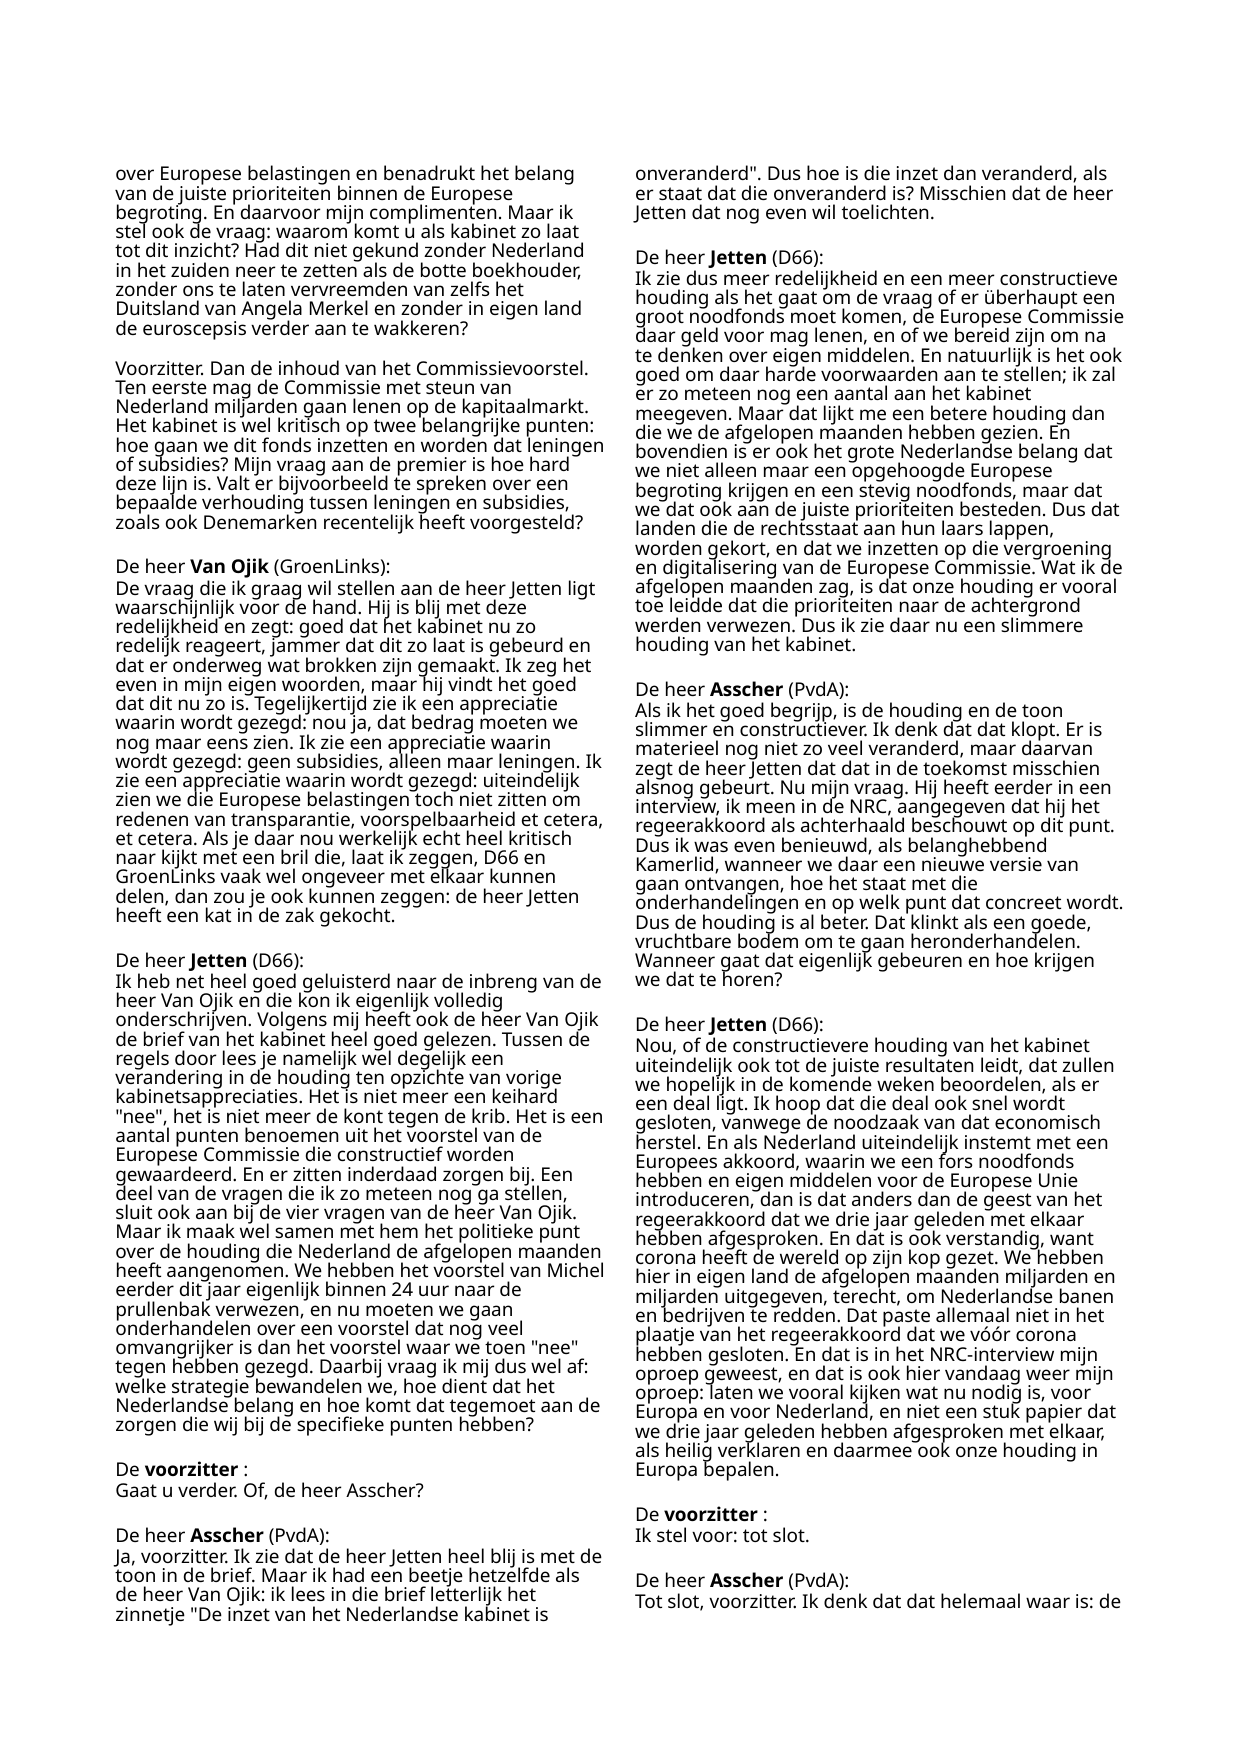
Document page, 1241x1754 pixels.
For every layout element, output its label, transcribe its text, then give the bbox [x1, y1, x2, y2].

text Ik zie dus meer redelijkheid en een meer constructieve houding als het gaat om de vraag of er überhaupt een groot noodfonds moet komen, de Europese Commissie daar geld voor mag lenen, en of we bereid zijn om na te denken over eigen middelen. En natuurlijk is het ook goed om daar harde voorwaarden aan te stellen; ik zal er zo meteen nog een aantal aan het kabinet meegeven. Maar dat lijkt me een betere houding dan die we de afgelopen maanden hebben gezien. En bovendien is er ook het grote Nederlandse belang dat we niet alleen maar een opgehoogde Europese begroting krijgen en een stevig noodfonds, maar dat we dat ook aan de juiste prioriteiten besteden. Dus dat landen die de rechtsstaat aan hun laars lappen, worden gekort, en dat we inzetten op die vergroening en digitalisering van de Europese Commissie. Wat ik de afgelopen maanden zag, is dat onze houding er vooral toe leidde dat die prioriteiten naar de achtergrond werden verwezen. Dus ik zie daar nu een slimmere houding van het kabinet. [635, 270, 1125, 655]
text onveranderd". Dus hoe is die inzet dan veranderd, als er staat dat die onveranderd is? Misschien dat de heer Jetten dat nog even wil toelichten. [635, 165, 1125, 223]
text Als ik het goed begrijp, is de houding en de toon slimmer en constructiever. Ik denk dat dat klopt. Er is materieel nog niet zo veel veranderd, maar daarvan zegt de heer Jetten dat dat in de toekomst misschien alsnog gebeurt. Nu mijn vraag. Hij heeft eerder in een interview, ik meen in de NRC, aangegeven dat hij het regeerakkoord als achterhaald beschouwt op dit punt. Dus ik was even benieuwd, als belanghebbend Kamerlid, wanneer we daar een nieuwe versie van gaan ontvangen, hoe het staat met die onderhandelingen en op welk punt dat concreet wordt. Dus de houding is al beter. Dat klinkt als een goede, vruchtbare bodem om te gaan heronderhandelen. Wanneer gaat dat eigenlijk gebeuren en hoe krijgen we dat te horen? [635, 702, 1125, 991]
text Ja, voorzitter. Ik zie dat de heer Jetten heel blij is met de toon in de brief. Maar ik had een beetje hetzelfde als de heer Van Ojik: ik lees in die brief letterlijk het zinnetje "De inzet van het Nederlandse kabinet is [115, 1548, 605, 1625]
text De heer Asscher (PvdA): [635, 676, 1125, 702]
text Ik stel voor: tot slot. [635, 1527, 1125, 1546]
text Tot slot, voorzitter. Ik denk dat dat helemaal waar is: de [635, 1593, 1125, 1612]
text De vraag die ik graag wil stellen aan de heer Jetten ligt waarschijnlijk voor de hand. Hij is blij met deze redelijkheid en zegt: goed dat het kabinet nu zo redelijk reageert, jammer dat dit zo laat is gebeurd en dat er onderweg wat brokken zijn gemaakt. Ik zeg het even in mijn eigen woorden, maar hij vindt het goed dat dit nu zo is. Tegelijkertijd zie ik een appreciatie waarin wordt gezegd: nou ja, dat bedrag moeten we nog maar eens zien. Ik zie een appreciatie waarin wordt gezegd: geen subsidies, alleen maar leningen. Ik zie een appreciatie waarin wordt gezegd: uiteindelijk zien we die Europese belastingen toch niet zitten om redenen van transparantie, voorspelbaarheid et cetera, et cetera. Als je daar nou werkelijk echt heel kritisch naar kijkt met een bril die, laat ik zeggen, D66 en GroenLinks vaak wel ongeveer met elkaar kunnen delen, dan zou je ook kunnen zeggen: de heer Jetten heeft een kat in de zak gekocht. [115, 579, 605, 926]
text Ik heb net heel goed geluisterd naar de inbreng van de heer Van Ojik en die kon ik eigenlijk volledig onderschrijven. Volgens mij heeft ook de heer Van Ojik de brief van het kabinet heel goed gelezen. Tussen de regels door lees je namelijk wel degelijk een verandering in de houding ten opzichte van vorige kabinetsappreciaties. Het is niet meer een keihard "nee", het is niet meer de kont tegen de krib. Het is een aantal punten benoemen uit het voorstel van de Europese Commissie die constructief worden gewaardeerd. En er zitten inderdaad zorgen bij. Een deel van de vragen die ik zo meteen nog ga stellen, sluit ook aan bij de vier vragen van de heer Van Ojik. Maar ik maak wel samen met hem het politieke punt over de houding die Nederland de afgelopen maanden heeft aangenomen. We hebben het voorstel van Michel eerder dit jaar eigenlijk binnen 24 uur naar de prullenbak verwezen, en nu moeten we gaan onderhandelen over een voorstel dat nog veel omvangrijker is dan het voorstel waar we toen "nee" tegen hebben gezegd. Daarbij vraag ik mij dus wel af: welke strategie bewandelen we, hoe dient dat het Nederlandse belang en hoe komt dat tegemoet aan de zorgen die wij bij de specifieke punten hebben? [115, 973, 605, 1435]
text De heer Asscher (PvdA): [635, 1567, 1125, 1593]
text Nou, of de constructievere houding van het kabinet uiteindelijk ook tot de juiste resultaten leidt, dat zullen we hopelijk in de komende weken beoordelen, als er een deal ligt. Ik hoop dat die deal ook snel wordt gesloten, vanwege de noodzaak van dat economisch herstel. En als Nederland uiteindelijk instemt met een Europees akkoord, waarin we een fors noodfonds hebben en eigen middelen voor de Europese Unie introduceren, dan is dat anders dan de geest van het regeerakkoord dat we drie jaar geleden met elkaar hebben afgesproken. En dat is ook verstandig, want corona heeft de wereld op zijn kop gezet. We hebben hier in eigen land de afgelopen maanden miljarden en miljarden uitgegeven, terecht, om Nederlandse banen en bedrijven te redden. Dat paste allemaal niet in het plaatje van het regeerakkoord dat we vóór corona hebben gesloten. En dat is in het NRC-interview mijn oproep geweest, en dat is ook hier vandaag weer mijn oproep: laten we vooral kijken wat nu nodig is, voor Europa en voor Nederland, en niet een stuk papier dat we drie jaar geleden hebben afgesproken met elkaar, als heilig verklaren en daarmee ook onze houding in Europa bepalen. [635, 1037, 1125, 1481]
text over Europese belastingen en benadrukt het belang van de juiste prioriteiten binnen de Europese begroting. En daarvoor mijn complimenten. Maar ik stel ook de vraag: waarom komt u als kabinet zo laat tot dit inzicht? Had dit niet gekund zonder Nederland in het zuiden neer te zetten als de botte boekhouder, zonder ons te laten vervreemden van zelfs het Duitsland van Angela Merkel en zonder in eigen land de euroscepsis verder aan te wakkeren? [115, 165, 605, 339]
text De voorzitter : [635, 1501, 1125, 1527]
text De heer Jetten (D66): [635, 244, 1125, 270]
text De heer Van Ojik (GroenLinks): [115, 554, 605, 579]
text De voorzitter : [115, 1456, 605, 1482]
text Gaat u verder. Of, de heer Asscher? [115, 1482, 605, 1501]
text De heer Asscher (PvdA): [115, 1522, 605, 1548]
text De heer Jetten (D66): [115, 947, 605, 973]
text Voorzitter. Dan de inhoud van het Commissievoorstel. Ten eerste mag de Commissie met steun van Nederland miljarden gaan lenen op de kapitaalmarkt. Het kabinet is wel kritisch op twee belangrijke punten: hoe gaan we dit fonds inzetten en worden dat leningen of subsidies? Mijn vraag aan de premier is hoe hard deze lijn is. Valt er bijvoorbeeld te spreken over een bepaalde verhouding tussen leningen en subsidies, zoals ook Denemarken recentelijk heeft voorgesteld? [115, 359, 605, 533]
text De heer Jetten (D66): [635, 1012, 1125, 1037]
